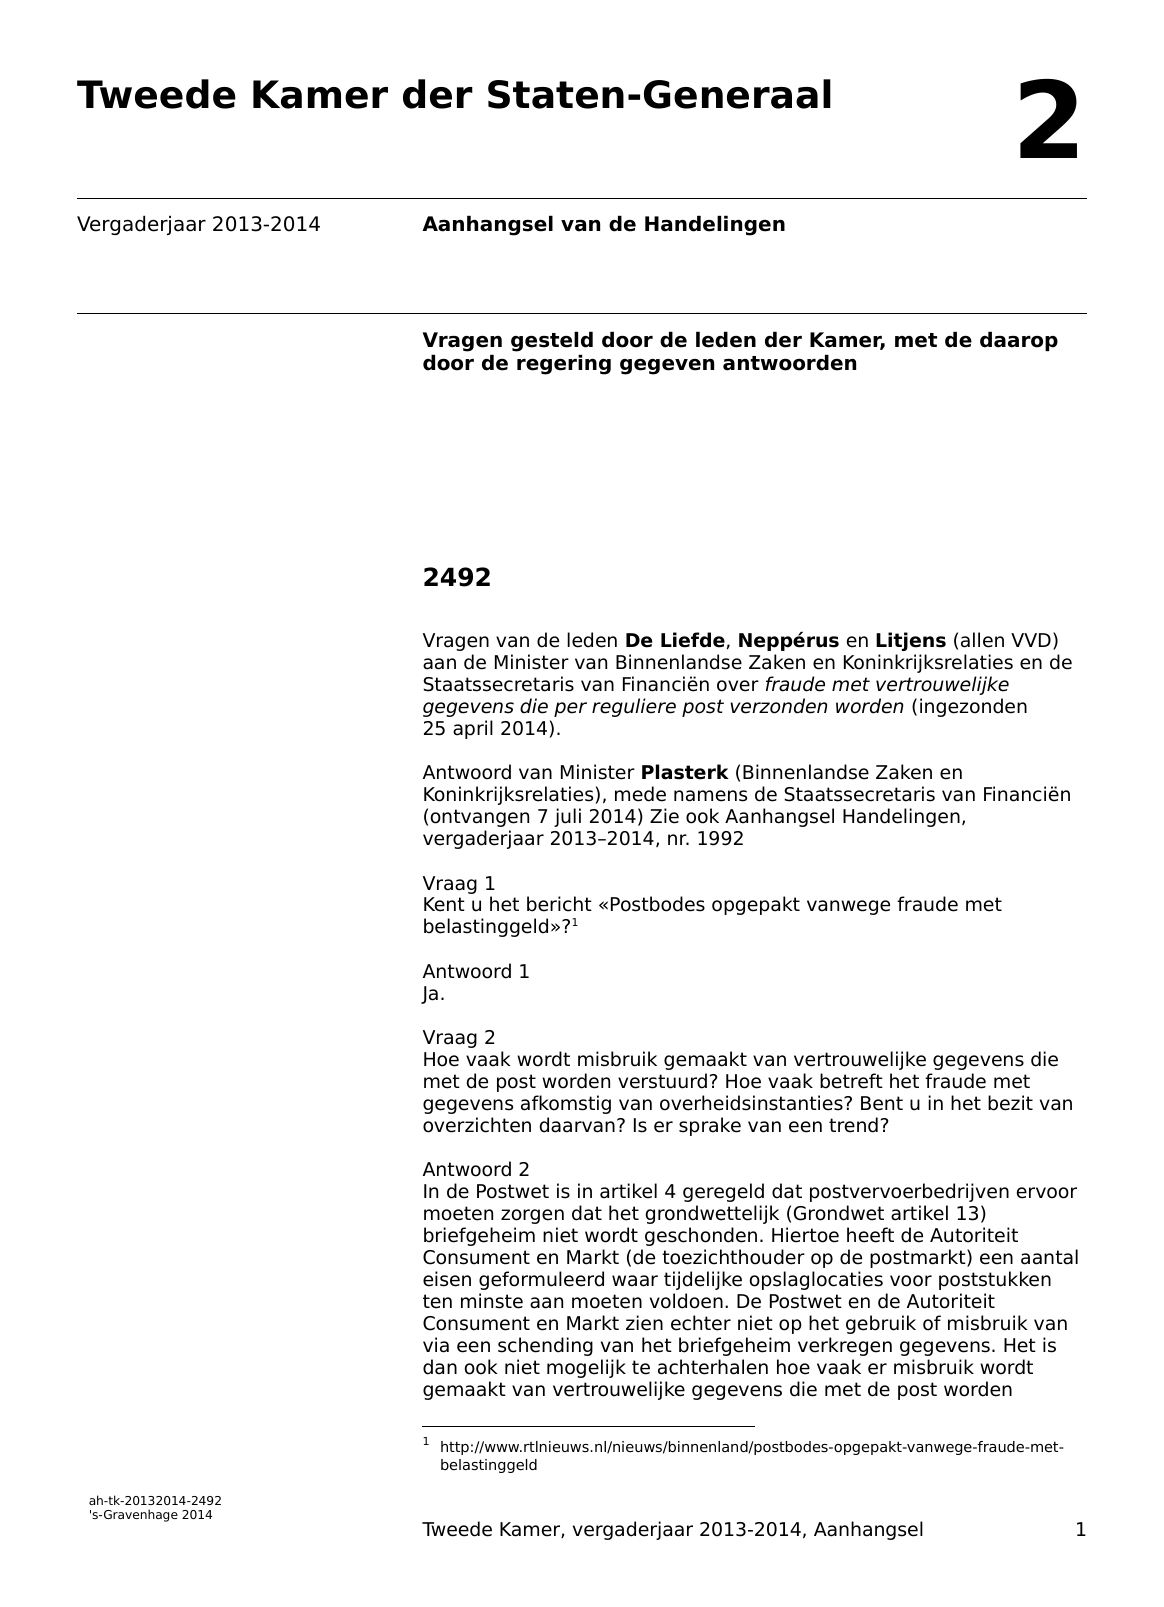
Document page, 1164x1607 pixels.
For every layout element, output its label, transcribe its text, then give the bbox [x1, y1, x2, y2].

table_header 2 [886, 59, 1087, 198]
text In de Postwet is in artikel 4 geregeld dat postvervoerbedrijven ervoor moeten zorgen dat het grondwettelijk (Grondwet artikel 13) briefgeheim niet wordt geschonden. Hiertoe heeft de Autoriteit Consument en Markt (de toezichthouder op de postmarkt) een aantal eisen geformuleerd waar tijdelijke opslaglocaties voor poststukken ten minste aan moeten voldoen. De Postwet en de Autoriteit Consument en Markt zien echter niet op het gebruik of misbruik van via een schending van het briefgeheim verkregen gegevens. Het is dan ook niet mogelijk te achterhalen hoe vaak er misbruik wordt gemaakt van vertrouwelijke gegevens die met de post worden [422, 1181, 1087, 1401]
text Hoe vaak wordt misbruik gemaakt van vertrouwelijke gegevens die met de post worden verstuurd? Hoe vaak betreft het fraude met gegevens afkomstig van overheidsinstanties? Bent u in het bezit van overzichten daarvan? Is er sprake van een trend? [422, 1049, 1087, 1137]
text Antwoord 2 [422, 1159, 1087, 1181]
text Vraag 2 [422, 1027, 1087, 1049]
table_cell Vragen gesteld door de leden der Kamer, met de daarop door de regering gegeven antwoorden [422, 314, 1087, 375]
text Antwoord van Minister Plasterk (Binnenlandse Zaken en Koninkrijksrelaties), mede namens de Staatssecretaris van Financiën (ontvangen 7 juli 2014) Zie ook Aanhangsel Handelingen, vergaderjaar 2013–2014, nr. 1992 [422, 762, 1087, 850]
text Ja. [422, 982, 1087, 1004]
text Vraag 1 [422, 872, 1087, 894]
table_header Tweede Kamer der Staten-Generaal [77, 59, 886, 198]
table_cell [77, 314, 422, 375]
text Antwoord 1 [422, 961, 1087, 982]
table_cell Vergaderjaar 2013-2014 [77, 199, 422, 313]
text Kent u het bericht «Postbodes opgepakt vanwege fraude met belastinggeld»? [422, 894, 1087, 938]
text Vragen van de leden De Liefde, Neppérus en Litjens (allen VVD) aan de Minister van Binnenlandse Zaken en Koninkrijksrelaties en de Staatssecretaris van Financiën over fraude met vertrouwelijke gegevens die per reguliere post verzonden worden (ingezonden 25 april 2014). [422, 630, 1087, 740]
text http://www.rtlnieuws.nl/nieuws/binnenland/postbodes-opgepakt-vanwege-fraude-met-belastinggeld [422, 1435, 1087, 1474]
text 2492 [422, 563, 1087, 592]
text ah-tk-20132014-2492 [88, 1494, 323, 1508]
table_cell Aanhangsel van de Handelingen [422, 199, 1087, 313]
text 's-Gravenhage 2014 [88, 1508, 323, 1522]
